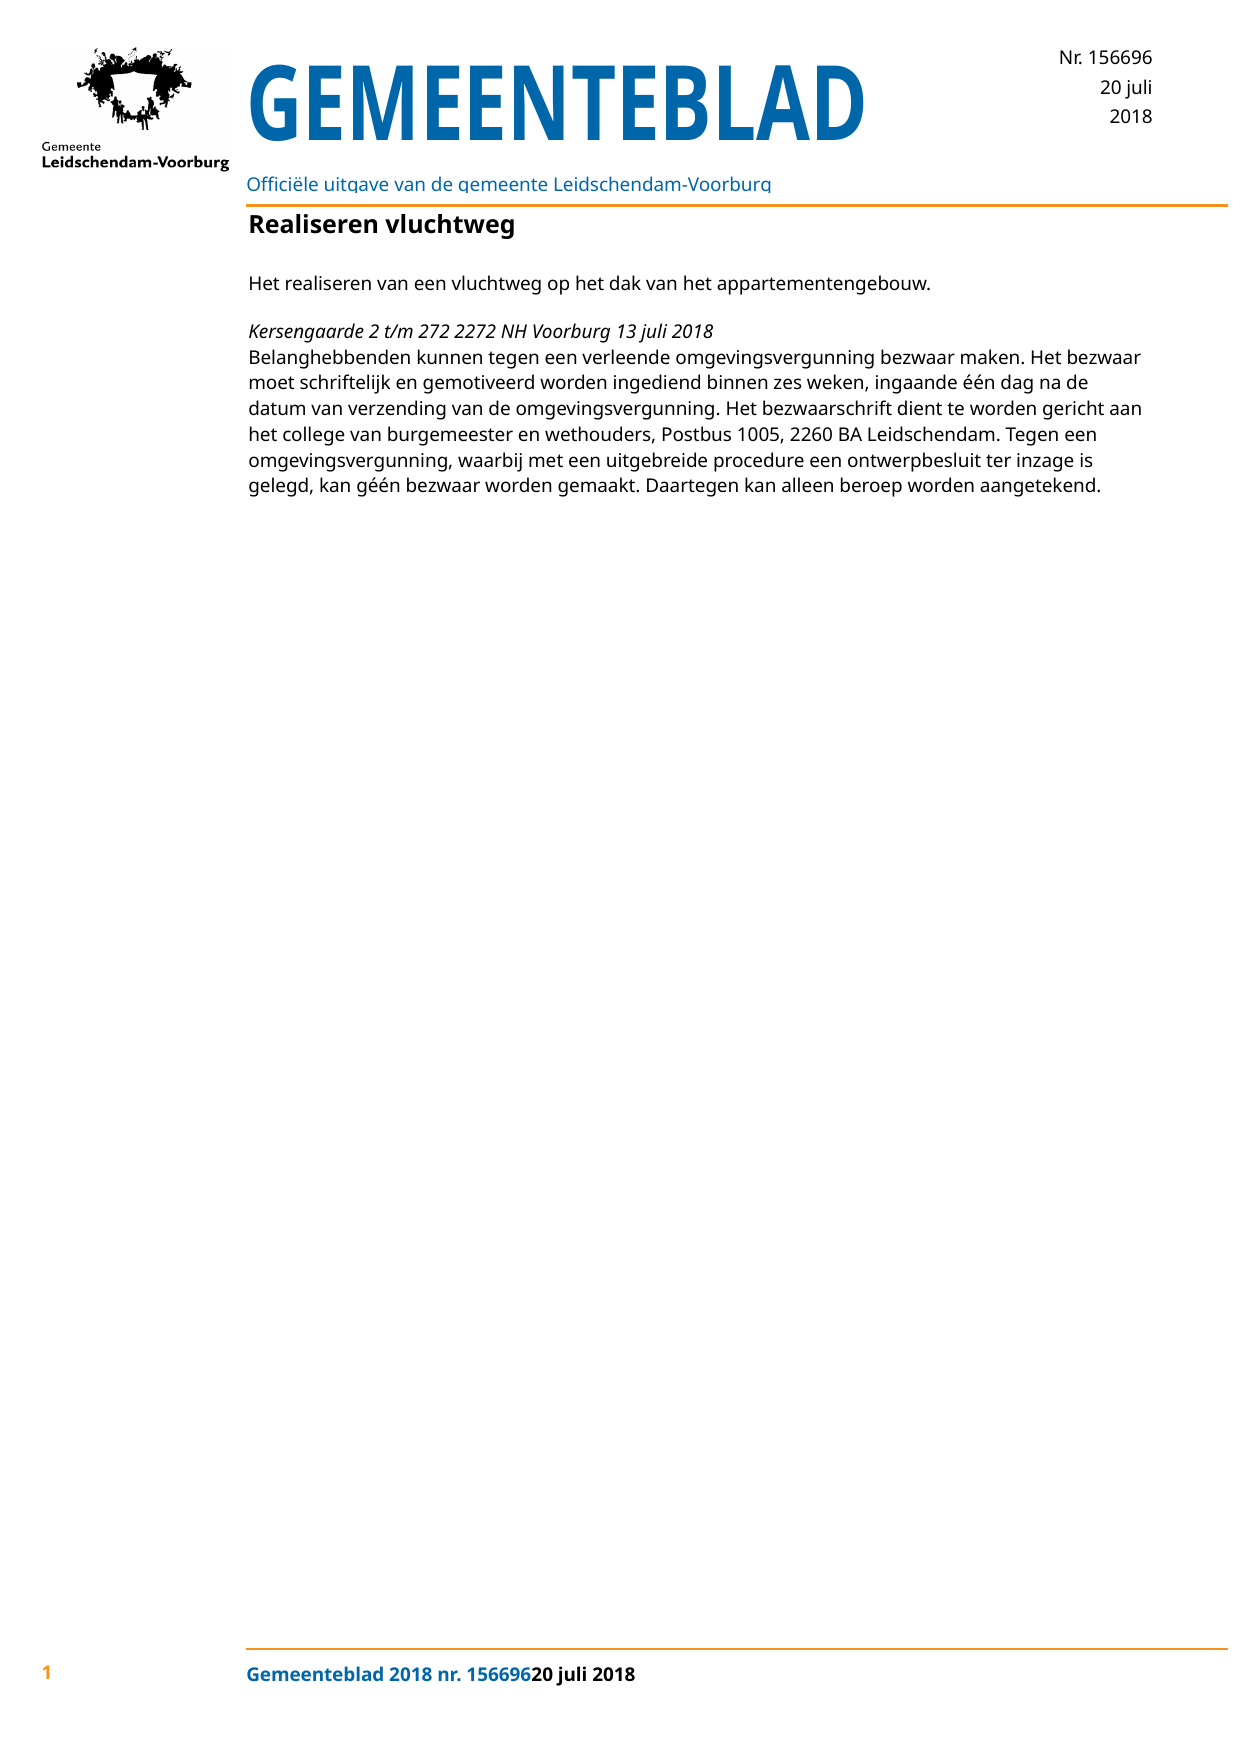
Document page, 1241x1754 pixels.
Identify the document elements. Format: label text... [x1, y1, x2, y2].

text Kersengaarde 2 t/m 272 2272 NH Voorburg 13 juli 2018 [248, 318, 1152, 344]
text Het realiseren van een vluchtweg op het dak van het appartementengebouw. [248, 270, 1152, 296]
text Belanghebbenden kunnen tegen een verleende omgevingsvergunning bezwaar maken. Het bezwaar moet schriftelijk en gemotiveerd worden ingediend binnen zes weken, ingaande één dag na de datum van verzending van de omgevingsvergunning. Het bezwaarschrift dient te worden gericht aan het college van burgemeester en wethouders, Postbus 1005, 2260 BA Leidschendam. Tegen een omgevingsvergunning, waarbij met een uitgebreide procedure een ontwerpbesluit ter inzage is gelegd, kan géén bezwaar worden gemaakt. Daartegen kan alleen beroep worden aangetekend. [248, 344, 1152, 498]
picture [41, 47, 231, 172]
text Realiseren vluchtweg [248, 207, 1152, 241]
